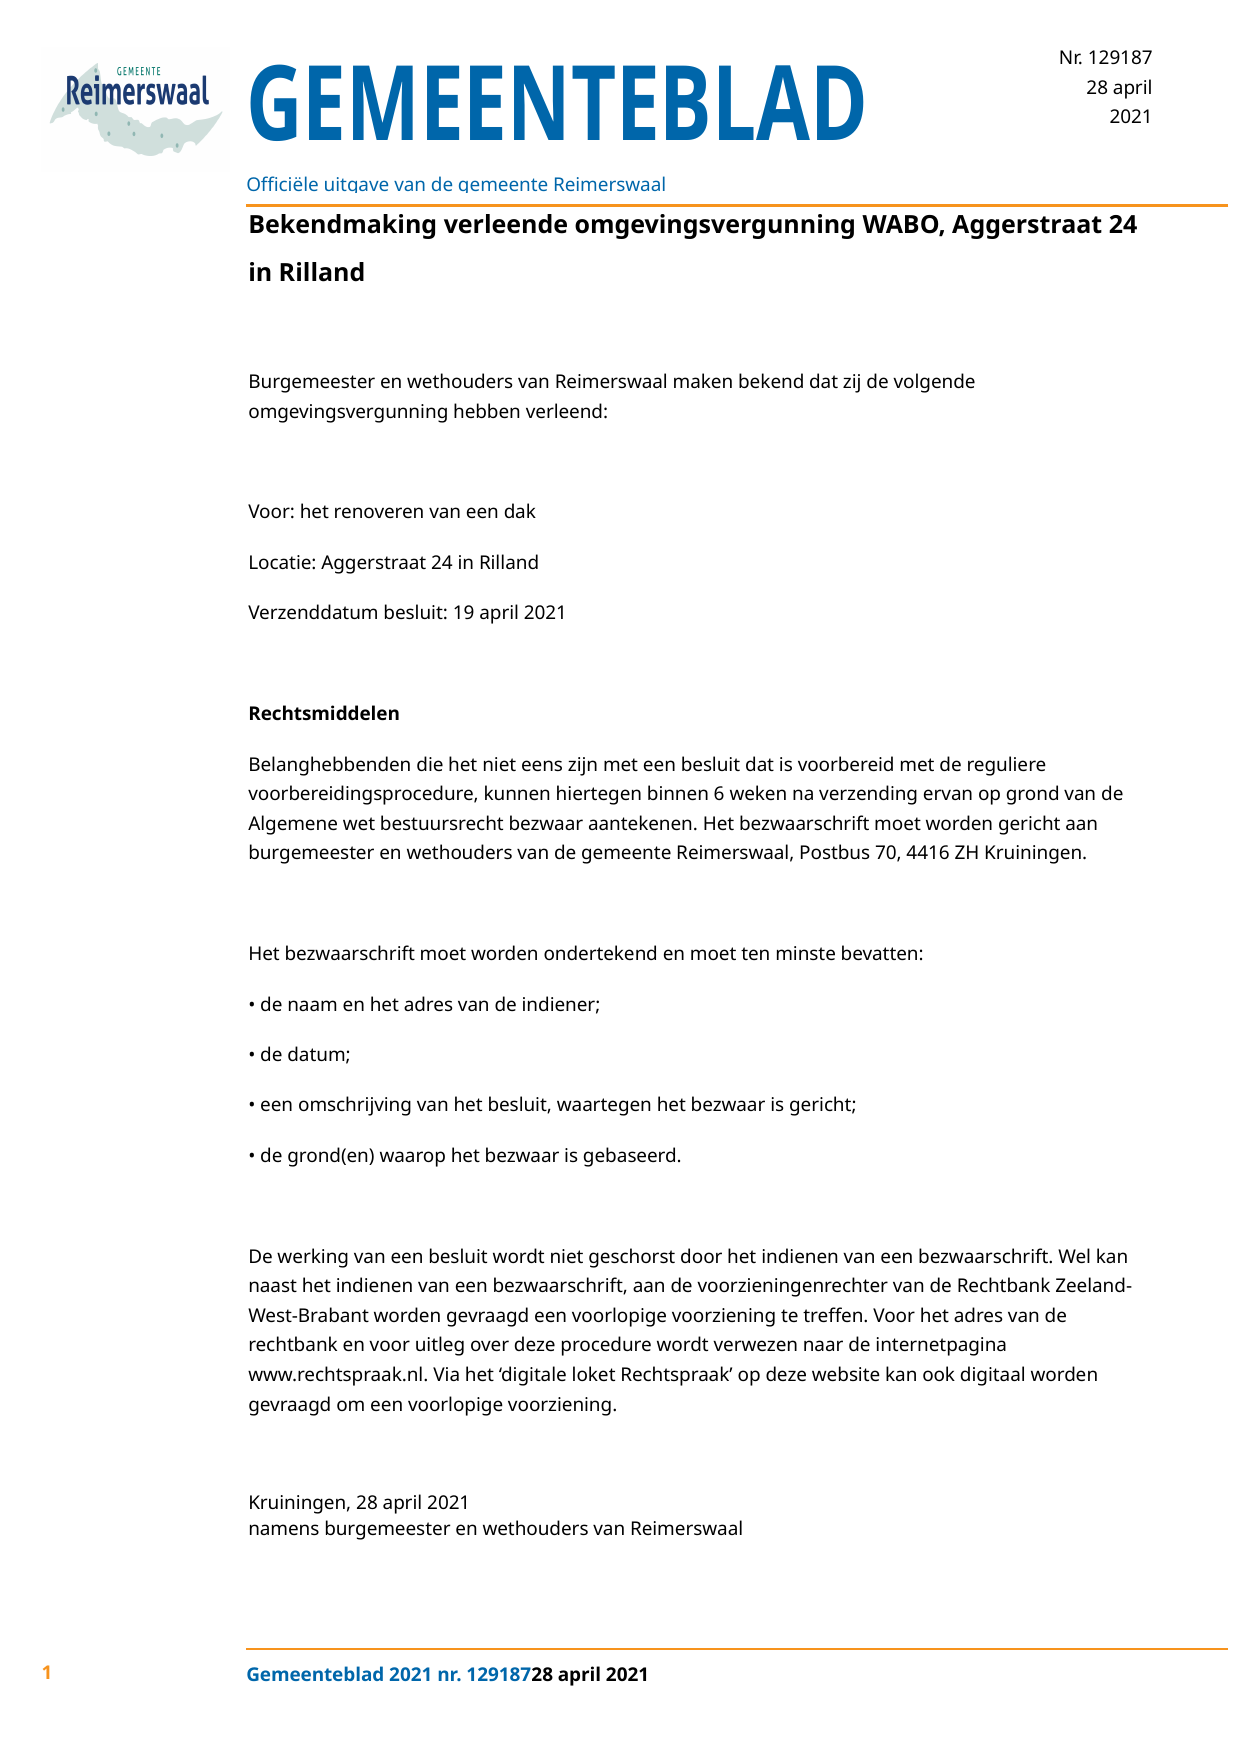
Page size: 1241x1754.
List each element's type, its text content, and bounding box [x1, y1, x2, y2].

text Burgemeester en wethouders van Reimerswaal maken bekend dat zij de volgende omgevingsvergunning hebben verleend: [248, 368, 1152, 424]
text • een omschrijving van het besluit, waartegen het bezwaar is gericht; [248, 1092, 1152, 1117]
text Locatie: Aggerstraat 24 in Rilland [248, 549, 1152, 575]
text De werking van een besluit wordt niet geschorst door het indienen van een bezwaarschrift. Wel kan naast het indienen van een bezwaarschrift, aan de voorzieningenrechter van de Rechtbank Zeeland-West-Brabant worden gevraagd een voorlopige voorziening te treffen. Voor het adres van de rechtbank en voor uitleg over deze procedure wordt verwezen naar de internetpagina www.rechtspraak.nl. Via het ‘digitale loket Rechtspraak’ op deze website kan ook digitaal worden gevraagd om een voorlopige voorziening. [248, 1243, 1152, 1417]
text namens burgemeester en wethouders van Reimerswaal [248, 1515, 1152, 1541]
text Bekendmaking verleende omgevingsvergunning WABO, Aggerstraat 24 in Rilland [248, 207, 1152, 288]
text Verzenddatum besluit: 19 april 2021 [248, 599, 1152, 625]
text Kruiningen, 28 april 2021 [248, 1489, 1152, 1515]
text Voor: het renoveren van een dak [248, 499, 1152, 524]
text Rechtsmiddelen [248, 700, 1152, 726]
text • de naam en het adres van de indiener; [248, 991, 1152, 1017]
text • de grond(en) waarop het bezwaar is gebaseerd. [248, 1142, 1152, 1168]
text • de datum; [248, 1041, 1152, 1067]
text Belanghebbenden die het niet eens zijn met een besluit dat is voorbereid met de reguliere voorbereidingsprocedure, kunnen hiertegen binnen 6 weken na verzending ervan op grond van de Algemene wet bestuursrecht bezwaar aantekenen. Het bezwaarschrift moet worden gericht aan burgemeester en wethouders van de gemeente Reimerswaal, Postbus 70, 4416 ZH Kruiningen. [248, 751, 1152, 865]
text Het bezwaarschrift moet worden ondertekend en moet ten minste bevatten: [248, 940, 1152, 966]
picture [41, 47, 231, 172]
